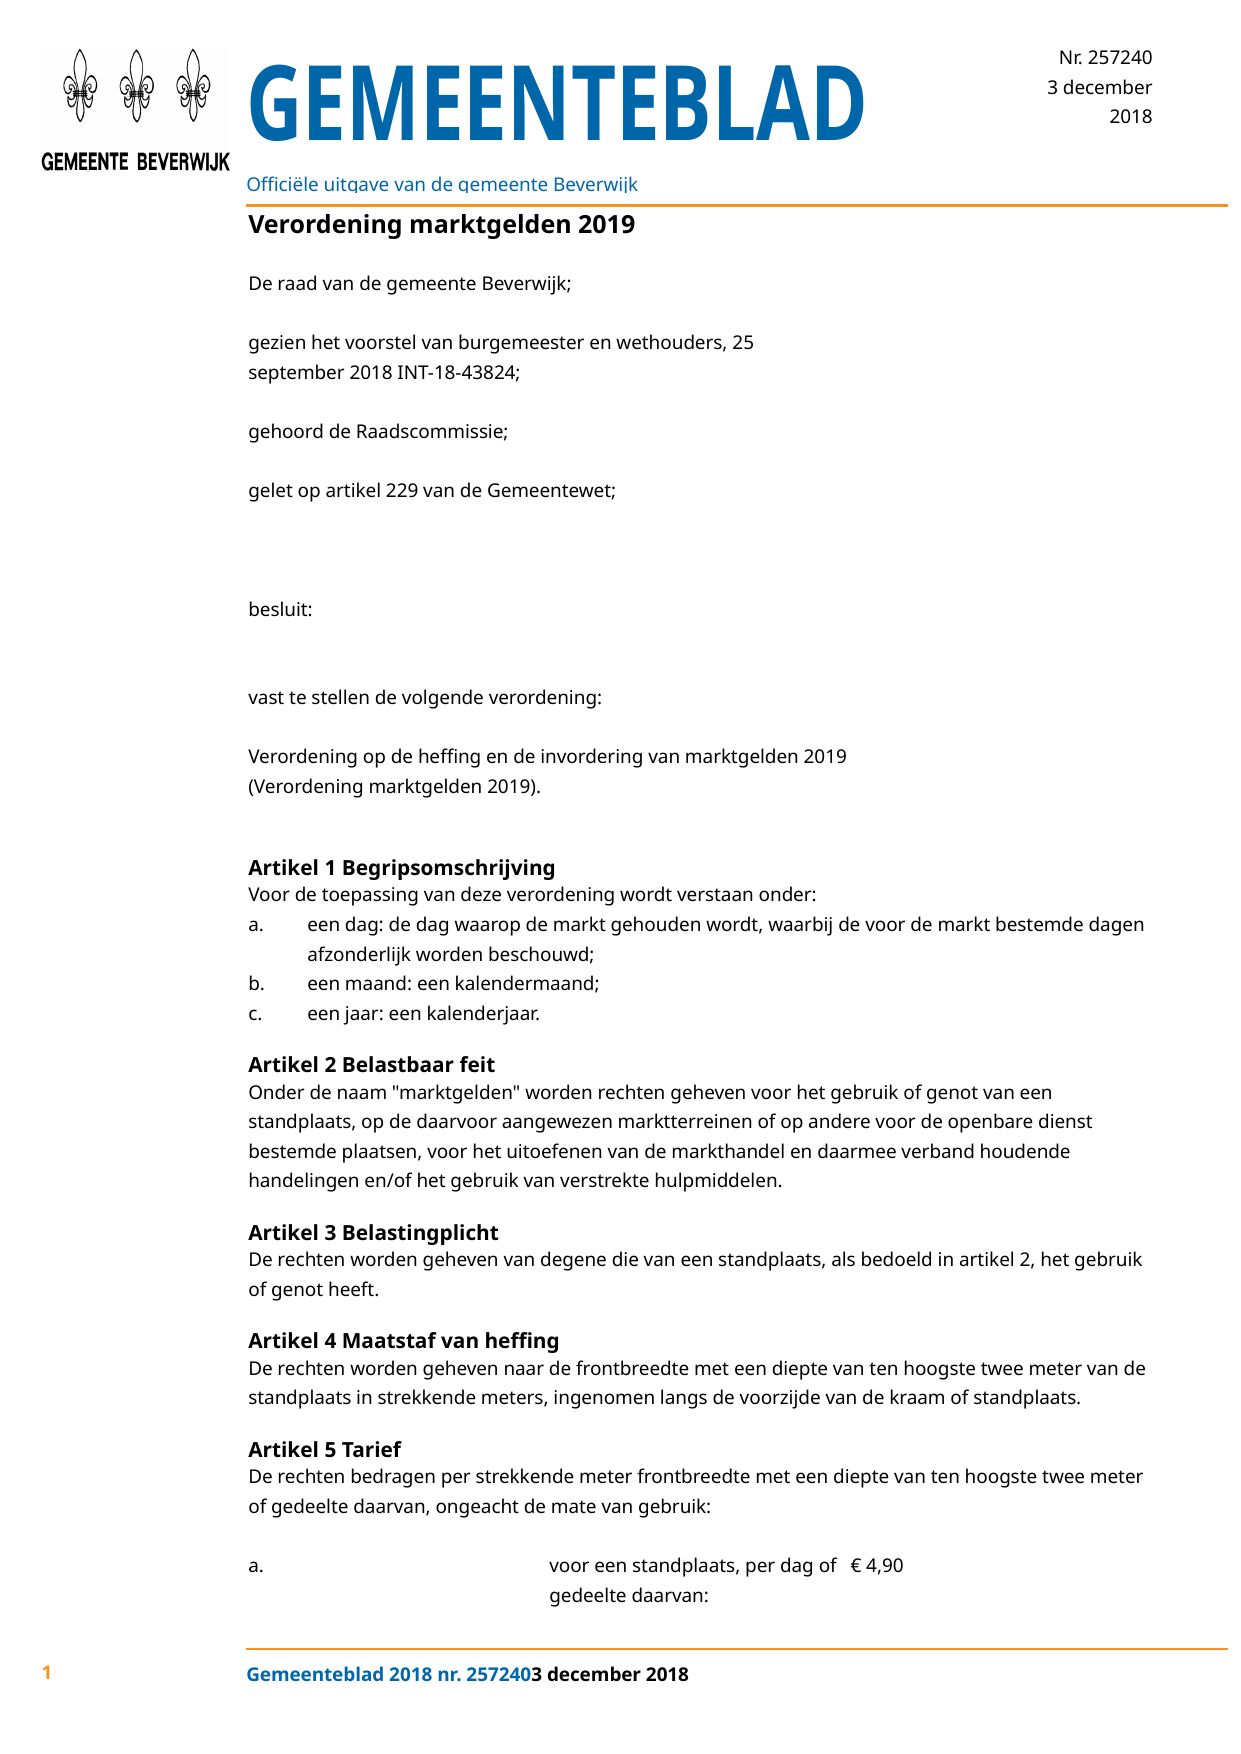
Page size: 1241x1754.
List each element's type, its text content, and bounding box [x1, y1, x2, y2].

text (Verordening marktgelden 2019). [248, 773, 1152, 799]
text Artikel 4 Maatstaf van heffing [248, 1326, 1152, 1355]
text september 2018 INT-18-43824; [248, 359, 1152, 385]
text De rechten worden geheven naar de frontbreedte met een diepte van ten hoogste twee meter van de standplaats in strekkende meters, ingenomen langs de voorzijde van de kraam of standplaats. [248, 1355, 1152, 1410]
text Artikel 1 Begripsomschrijving [248, 853, 1152, 882]
list een dag: de dag waarop de markt gehouden wordt, waarbij de voor de markt bestemde dagen afzonderlijk worden beschouwd; [248, 911, 1152, 967]
text vast te stellen de volgende verordening: [248, 684, 1152, 710]
text gehoord de Raadscommissie; [248, 418, 1152, 444]
list een jaar: een kalenderjaar. [248, 1000, 1152, 1026]
text besluit: [248, 596, 1152, 621]
picture [41, 47, 231, 172]
text Verordening marktgelden 2019 [248, 207, 1152, 241]
table_header € 4,90 [850, 1552, 1152, 1607]
text Artikel 3 Belastingplicht [248, 1218, 1152, 1246]
text gelet op artikel 229 van de Gemeentewet; [248, 477, 1152, 503]
table_header a. [248, 1552, 549, 1607]
text Onder de naam "marktgelden" worden rechten geheven voor het gebruik of genot van een standplaats, op de daarvoor aangewezen marktterreinen of op andere voor de openbare dienst bestemde plaatsen, voor het uitoefenen van de markthandel en daarmee verband houdende handelingen en/of het gebruik van verstrekte hulpmiddelen. [248, 1079, 1152, 1193]
text Verordening op de heffing en de invordering van marktgelden 2019 [248, 744, 1152, 769]
list een maand: een kalendermaand; [248, 970, 1152, 996]
text Artikel 5 Tarief [248, 1435, 1152, 1463]
text De rechten bedragen per strekkende meter frontbreedte met een diepte van ten hoogste twee meter of gedeelte daarvan, ongeacht de mate van gebruik: [248, 1463, 1152, 1519]
text De raad van de gemeente Beverwijk; [248, 270, 1152, 296]
text Artikel 2 Belastbaar feit [248, 1050, 1152, 1079]
text Voor de toepassing van deze verordening wordt verstaan onder: [248, 882, 1152, 907]
text De rechten worden geheven van degene die van een standplaats, als bedoeld in artikel 2, het gebruik of genot heeft. [248, 1246, 1152, 1302]
text gezien het voorstel van burgemeester en wethouders, 25 [248, 329, 1152, 355]
table_header voor een standplaats, per dag of gedeelte daarvan: [549, 1552, 850, 1607]
